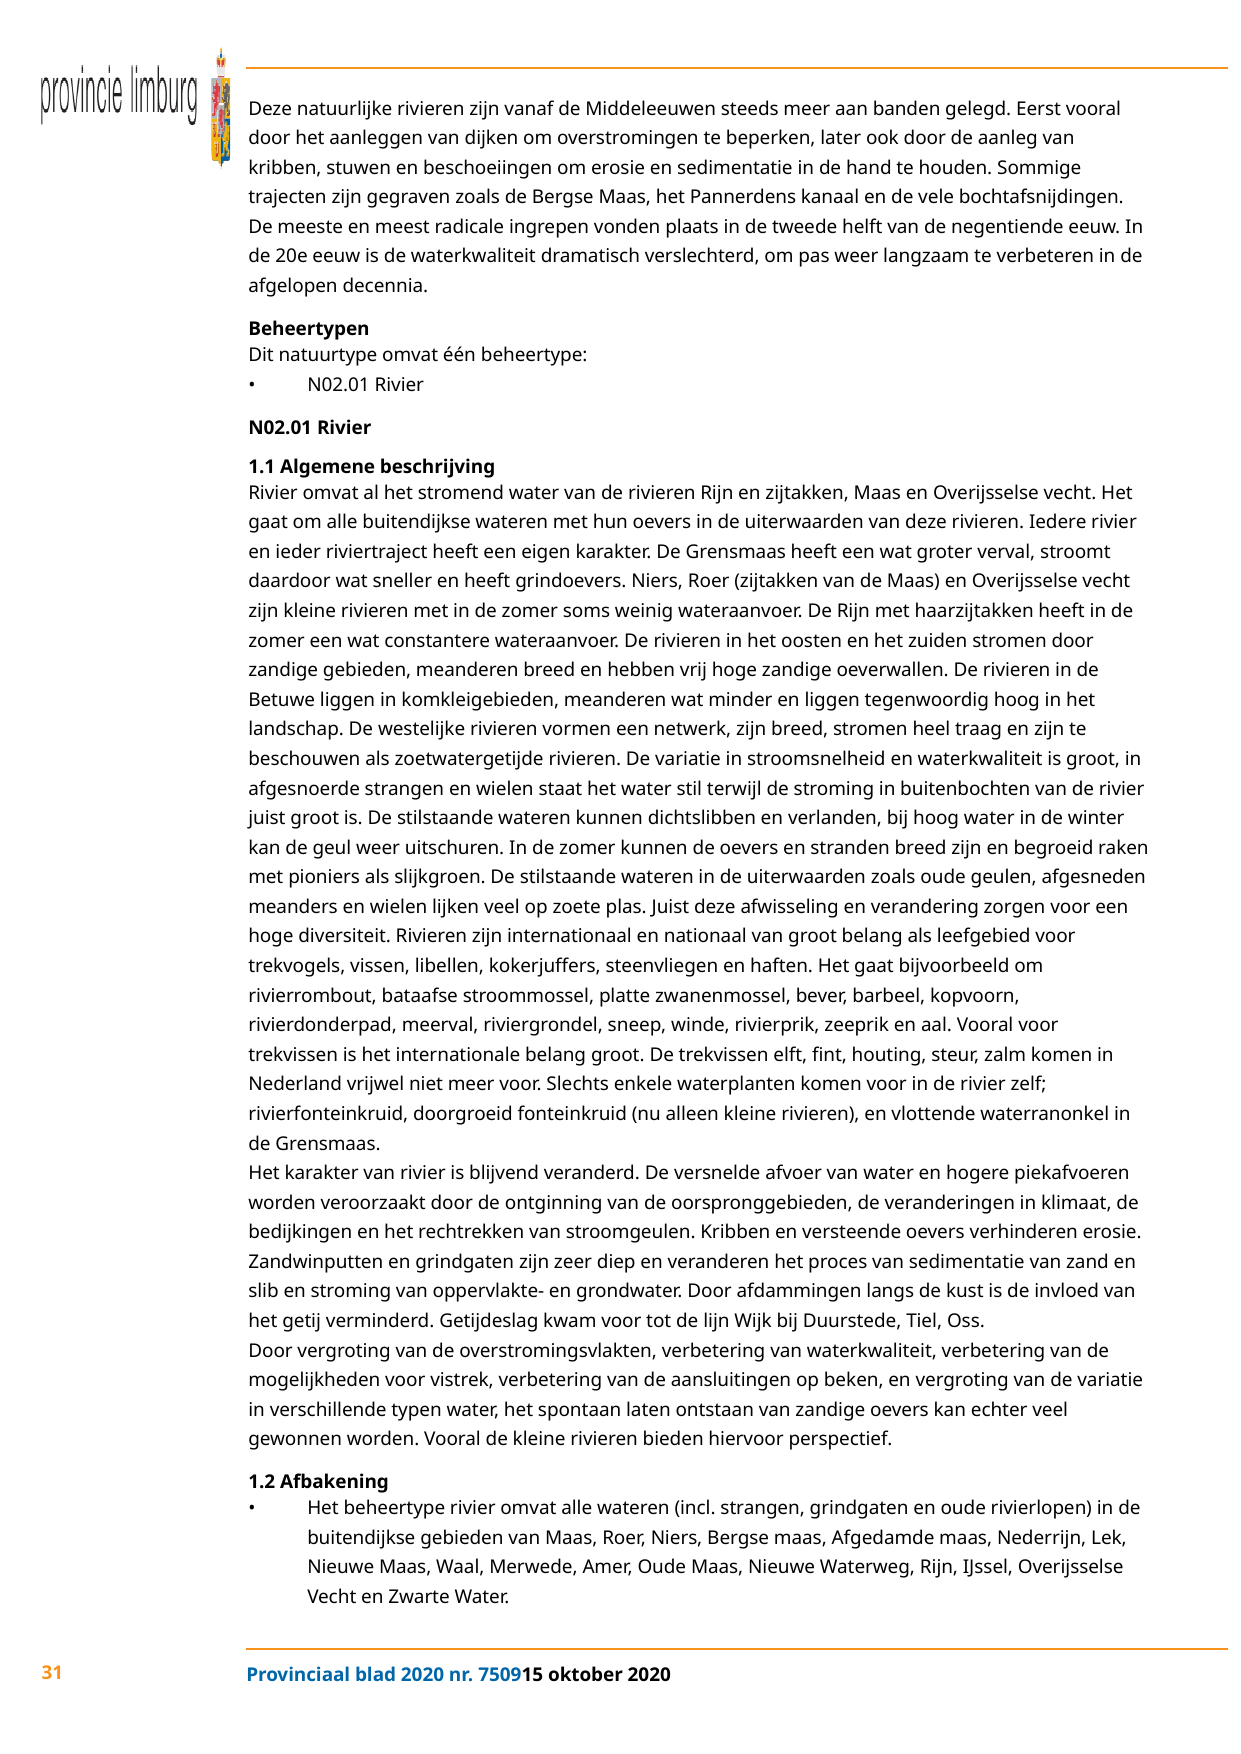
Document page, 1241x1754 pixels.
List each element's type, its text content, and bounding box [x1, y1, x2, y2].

text Beheertypen [248, 315, 1152, 341]
text N02.01 Rivier [248, 414, 1152, 439]
text Het karakter van rivier is blijvend veranderd. De versnelde afvoer van water en hogere piekafvoeren worden veroorzaakt door de ontginning van de oorspronggebieden, de veranderingen in klimaat, de bedijkingen en het rechtrekken van stroomgeulen. Kribben en versteende oevers verhinderen erosie. Zandwinputten en grindgaten zijn zeer diep en veranderen het proces van sedimentatie van zand en slib en stroming van oppervlakte- en grondwater. Door afdammingen langs de kust is de invloed van het getij verminderd. Getijdeslag kwam voor tot de lijn Wijk bij Duurstede, Tiel, Oss. [248, 1159, 1152, 1333]
list N02.01 Rivier [248, 371, 1152, 396]
text Door vergroting van de overstromingsvlakten, verbetering van waterkwaliteit, verbetering van de mogelijkheden voor vistrek, verbetering van de aansluitingen op beken, en vergroting van de variatie in verschillende typen water, het spontaan laten ontstaan van zandige oevers kan echter veel gewonnen worden. Vooral de kleine rivieren bieden hiervoor perspectief. [248, 1337, 1152, 1451]
text Deze natuurlijke rivieren zijn vanaf de Middeleeuwen steeds meer aan banden gelegd. Eerst vooral door het aanleggen van dijken om overstromingen te beperken, later ook door de aanleg van kribben, stuwen en beschoeiingen om erosie en sedimentatie in de hand te houden. Sommige trajecten zijn gegraven zoals de Bergse Maas, het Pannerdens kanaal en de vele bochtafsnijdingen. De meeste en meest radicale ingrepen vonden plaats in de tweede helft van de negentiende eeuw. In de 20e eeuw is de waterkwaliteit dramatisch verslechterd, om pas weer langzaam te verbeteren in de afgelopen decennia. [248, 95, 1152, 298]
text Rivier omvat al het stromend water van de rivieren Rijn en zijtakken, Maas en Overijsselse vecht. Het gaat om alle buitendijkse wateren met hun oevers in de uiterwaarden van deze rivieren. Iedere rivier en ieder riviertraject heeft een eigen karakter. De Grensmaas heeft een wat groter verval, stroomt daardoor wat sneller en heeft grindoevers. Niers, Roer (zijtakken van de Maas) en Overijsselse vecht zijn kleine rivieren met in de zomer soms weinig wateraanvoer. De Rijn met haarzijtakken heeft in de zomer een wat constantere wateraanvoer. De rivieren in het oosten en het zuiden stromen door zandige gebieden, meanderen breed en hebben vrij hoge zandige oeverwallen. De rivieren in de Betuwe liggen in komkleigebieden, meanderen wat minder en liggen tegenwoordig hoog in het landschap. De westelijke rivieren vormen een netwerk, zijn breed, stromen heel traag en zijn te beschouwen als zoetwatergetijde rivieren. De variatie in stroomsnelheid en waterkwaliteit is groot, in afgesnoerde strangen en wielen staat het water stil terwijl de stroming in buitenbochten van de rivier juist groot is. De stilstaande wateren kunnen dichtslibben en verlanden, bij hoog water in de winter kan de geul weer uitschuren. In de zomer kunnen de oevers en stranden breed zijn en begroeid raken met pioniers als slijkgroen. De stilstaande wateren in de uiterwaarden zoals oude geulen, afgesneden meanders en wielen lijken veel op zoete plas. Juist deze afwisseling en verandering zorgen voor een hoge diversiteit. Rivieren zijn internationaal en nationaal van groot belang als leefgebied voor trekvogels, vissen, libellen, kokerjuffers, steenvliegen en haften. Het gaat bijvoorbeeld om rivierrombout, bataafse stroommossel, platte zwanenmossel, bever, barbeel, kopvoorn, rivierdonderpad, meerval, riviergrondel, sneep, winde, rivierprik, zeeprik en aal. Vooral voor trekvissen is het internationale belang groot. De trekvissen elft, fint, houting, steur, zalm komen in Nederland vrijwel niet meer voor. Slechts enkele waterplanten komen voor in de rivier zelf; rivierfonteinkruid, doorgroeid fonteinkruid (nu alleen kleine rivieren), en vlottende waterranonkel in de Grensmaas. [248, 479, 1152, 1155]
text 1.1 Algemene beschrijving [248, 453, 1152, 479]
picture [41, 47, 231, 172]
text Dit natuurtype omvat één beheertype: [248, 341, 1152, 367]
list Het beheertype rivier omvat alle wateren (incl. strangen, grindgaten en oude rivierlopen) in de buitendijkse gebieden van Maas, Roer, Niers, Bergse maas, Afgedamde maas, Nederrijn, Lek, Nieuwe Maas, Waal, Merwede, Amer, Oude Maas, Nieuwe Waterweg, Rijn, IJssel, Overijsselse Vecht en Zwarte Water. [248, 1494, 1152, 1609]
text 1.2 Afbakening [248, 1469, 1152, 1494]
